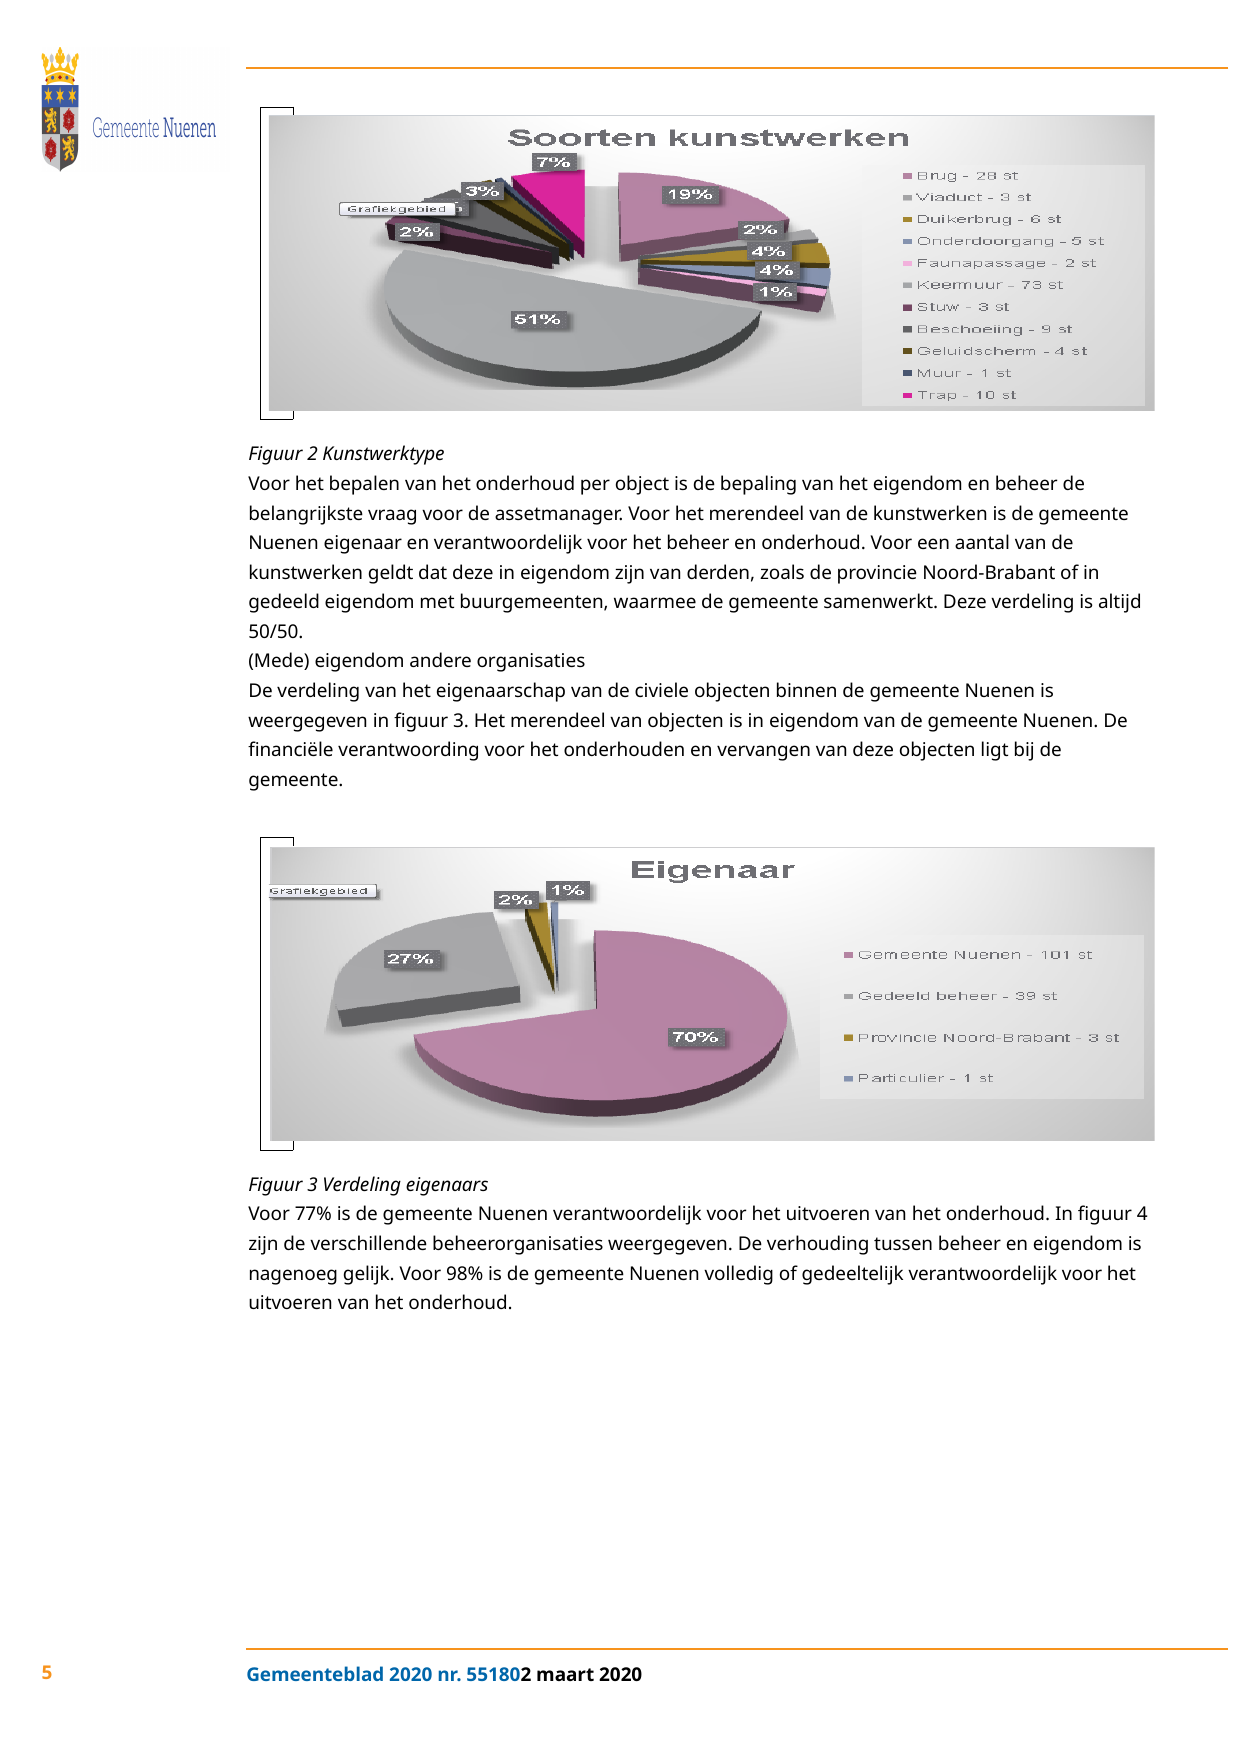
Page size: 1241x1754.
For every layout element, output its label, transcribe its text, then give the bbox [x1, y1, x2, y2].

picture [41, 47, 231, 172]
text (Mede) eigendom andere organisaties [248, 648, 1152, 673]
text De verdeling van het eigenaarschap van de civiele objecten binnen de gemeente Nuenen is weergegeven in figuur 3. Het merendeel van objecten is in eigendom van de gemeente Nuenen. De financiële verantwoording voor het onderhouden en vervangen van deze objecten ligt bij de gemeente. [248, 677, 1152, 792]
text Figuur 2 Kunstwerktype [248, 441, 1152, 466]
picture [268, 115, 1155, 411]
text Voor 77% is de gemeente Nuenen verantwoordelijk voor het uitvoeren van het onderhoud. In figuur 4 zijn de verschillende beheerorganisaties weergegeven. De verhouding tussen beheer en eigendom is nagenoeg gelijk. Voor 98% is de gemeente Nuenen volledig of gedeeltelijk verantwoordelijk voor het uitvoeren van het onderhoud. [248, 1201, 1152, 1315]
picture [268, 846, 1155, 1141]
text Voor het bepalen van het onderhoud per object is de bepaling van het eigendom en beheer de belangrijkste vraag voor de assetmanager. Voor het merendeel van de kunstwerken is de gemeente Nuenen eigenaar en verantwoordelijk voor het beheer en onderhoud. Voor een aantal van de kunstwerken geldt dat deze in eigendom zijn van derden, zoals de provincie Noord-Brabant of in gedeeld eigendom met buurgemeenten, waarmee de gemeente samenwerkt. Deze verdeling is altijd 50/50. [248, 470, 1152, 644]
text Figuur 3 Verdeling eigenaars [248, 1171, 1152, 1197]
